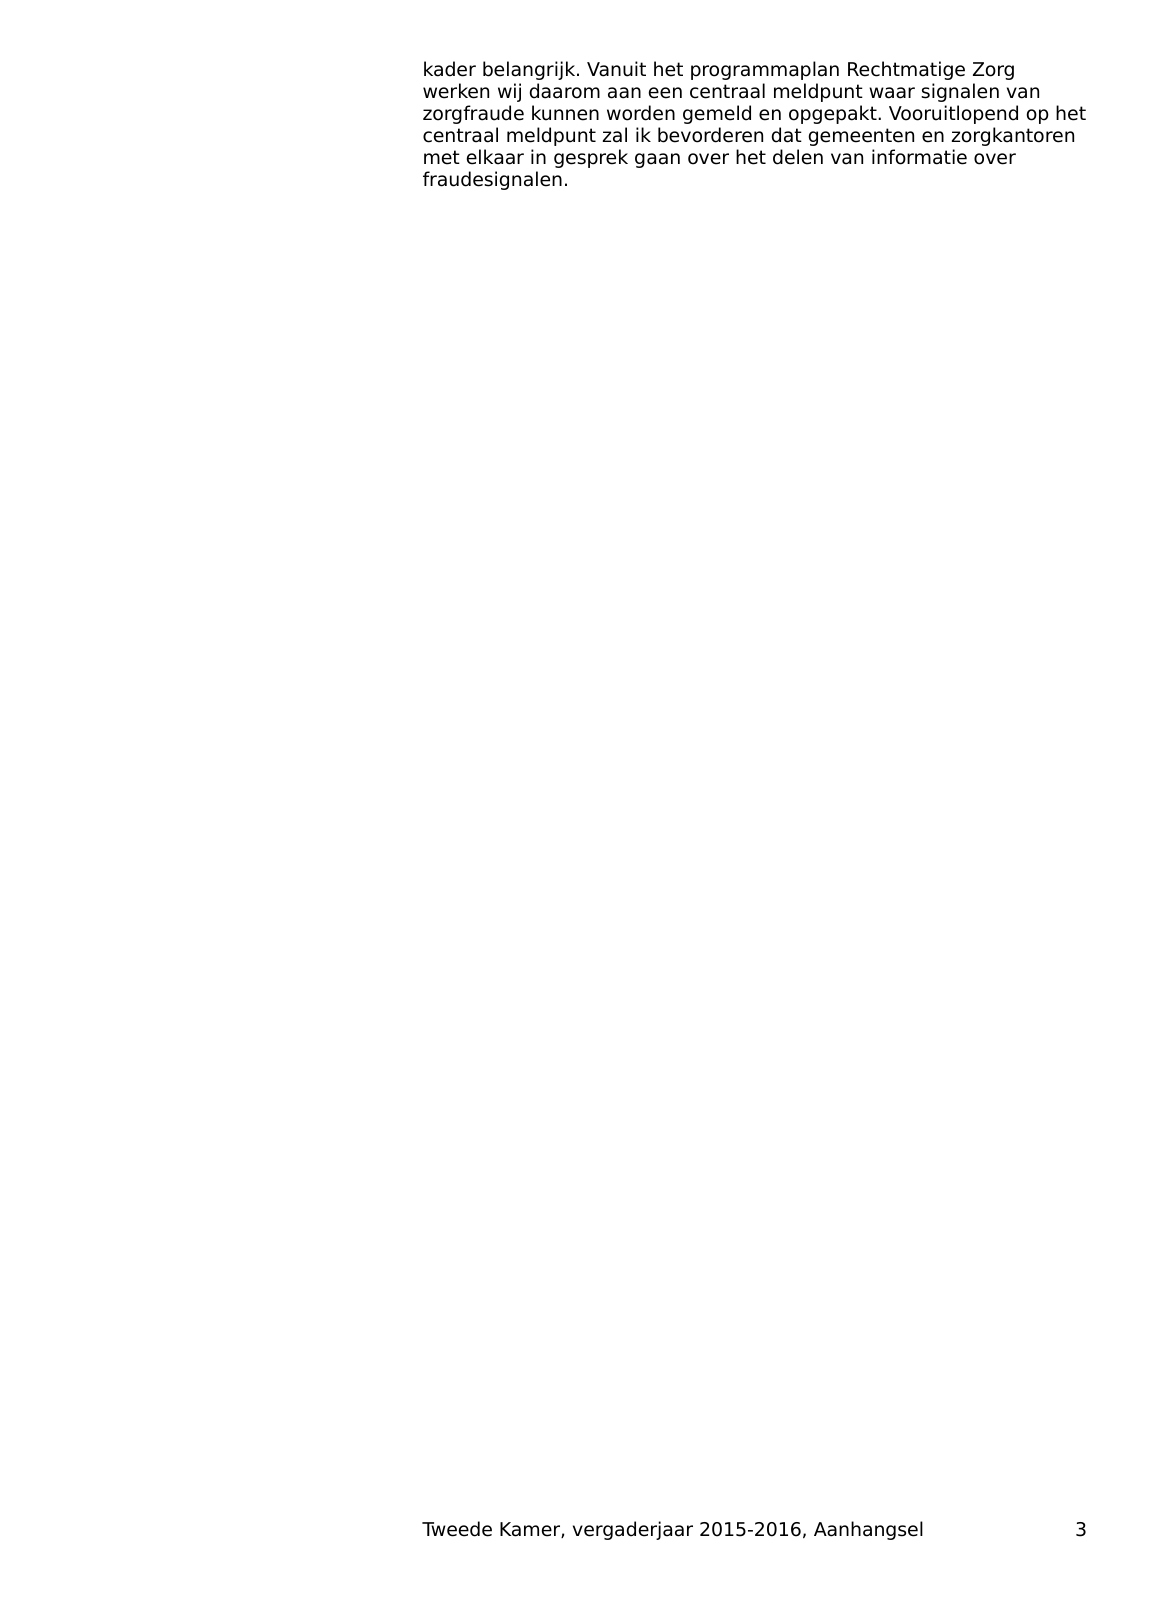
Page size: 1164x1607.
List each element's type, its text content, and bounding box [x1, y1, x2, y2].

text kader belangrijk. Vanuit het programmaplan Rechtmatige Zorg werken wij daarom aan een centraal meldpunt waar signalen van zorgfraude kunnen worden gemeld en opgepakt. Vooruitlopend op het centraal meldpunt zal ik bevorderen dat gemeenten en zorgkantoren met elkaar in gesprek gaan over het delen van informatie over fraudesignalen. [422, 59, 1087, 191]
